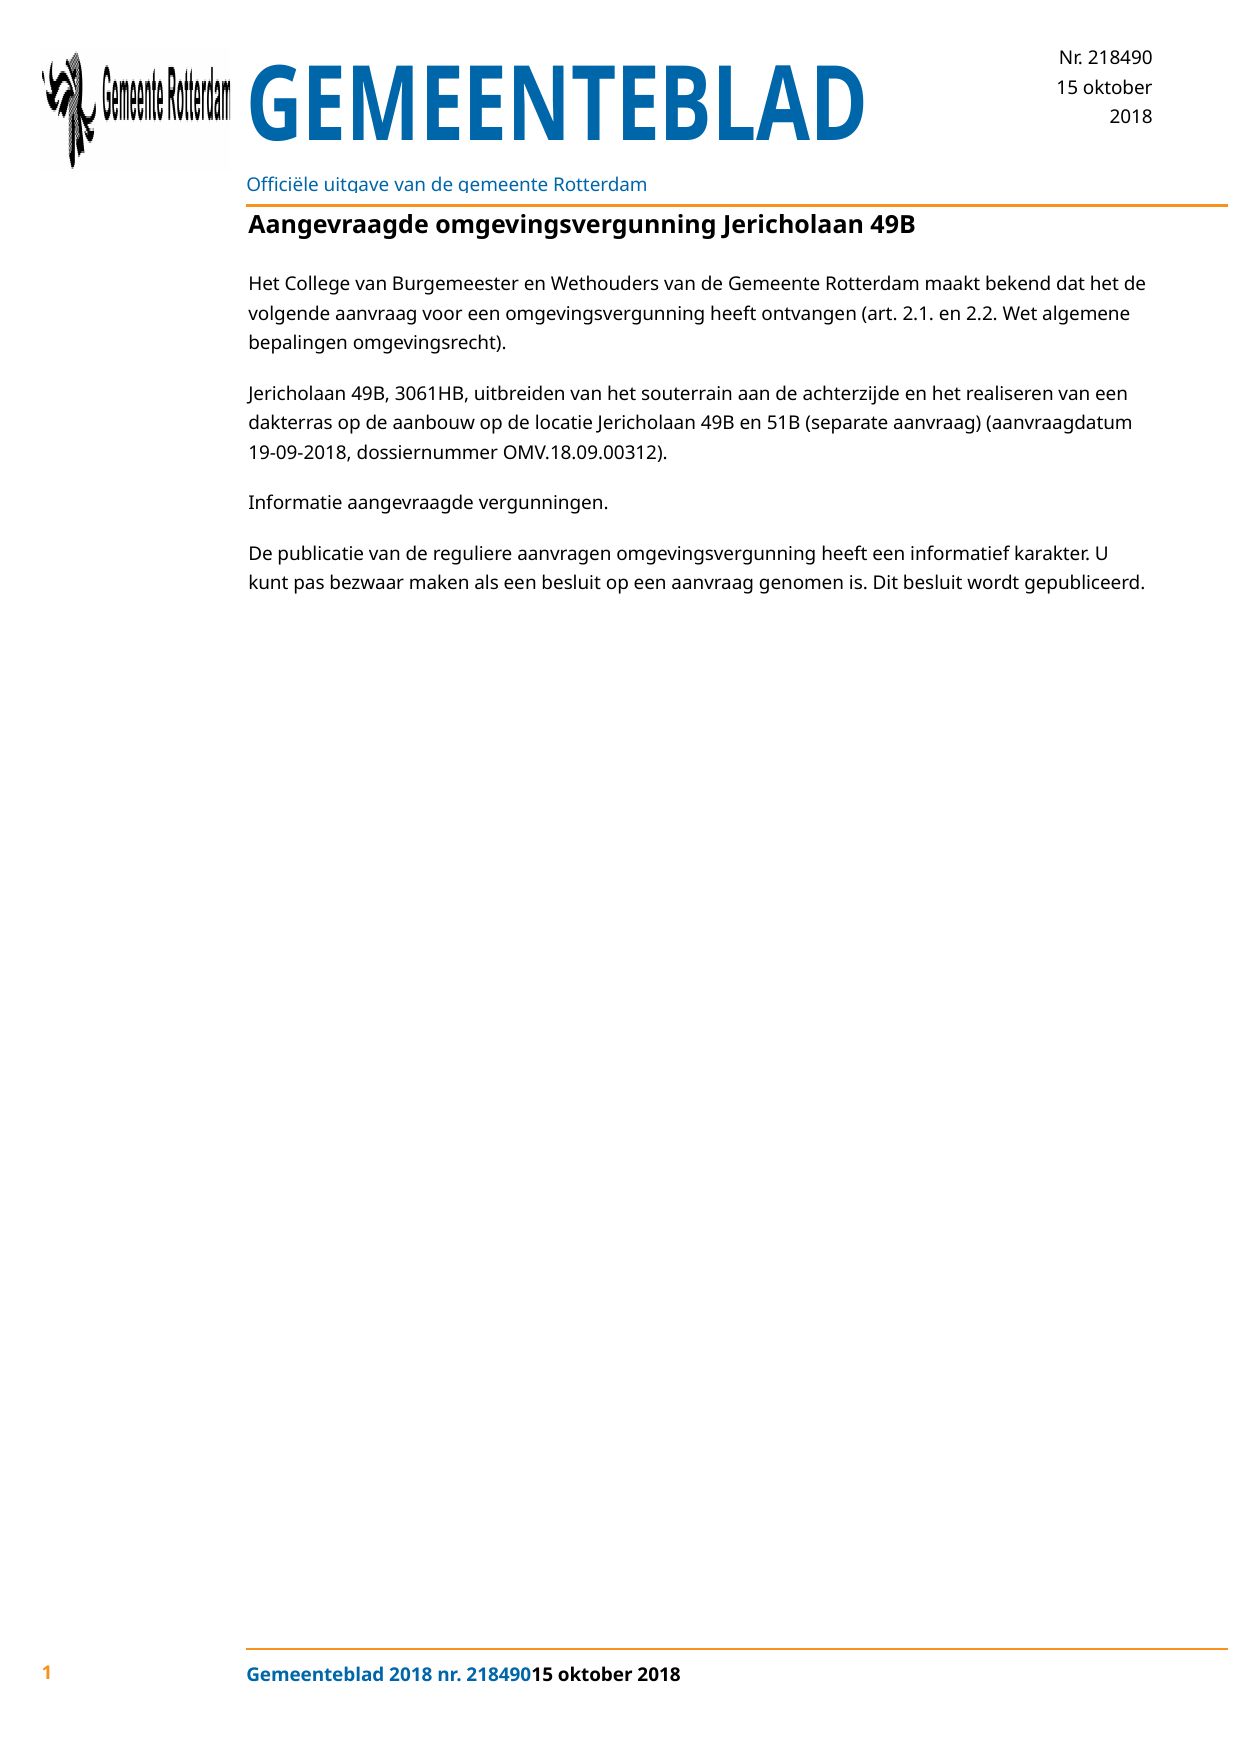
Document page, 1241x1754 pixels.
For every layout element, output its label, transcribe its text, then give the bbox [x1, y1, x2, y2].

picture [41, 47, 231, 172]
text Informatie aangevraagde vergunningen. [248, 489, 1152, 515]
text Aangevraagde omgevingsvergunning Jericholaan 49B [248, 207, 1152, 241]
text Het College van Burgemeester en Wethouders van de Gemeente Rotterdam maakt bekend dat het de volgende aanvraag voor een omgevingsvergunning heeft ontvangen (art. 2.1. en 2.2. Wet algemene bepalingen omgevingsrecht). [248, 270, 1152, 355]
text Jericholaan 49B, 3061HB, uitbreiden van het souterrain aan de achterzijde en het realiseren van een dakterras op de aanbouw op de locatie Jericholaan 49B en 51B (separate aanvraag) (aanvraagdatum 19-09-2018, dossiernummer OMV.18.09.00312). [248, 380, 1152, 465]
text De publicatie van de reguliere aanvragen omgevingsvergunning heeft een informatief karakter. U kunt pas bezwaar maken als een besluit op een aanvraag genomen is. Dit besluit wordt gepubliceerd. [248, 540, 1152, 595]
